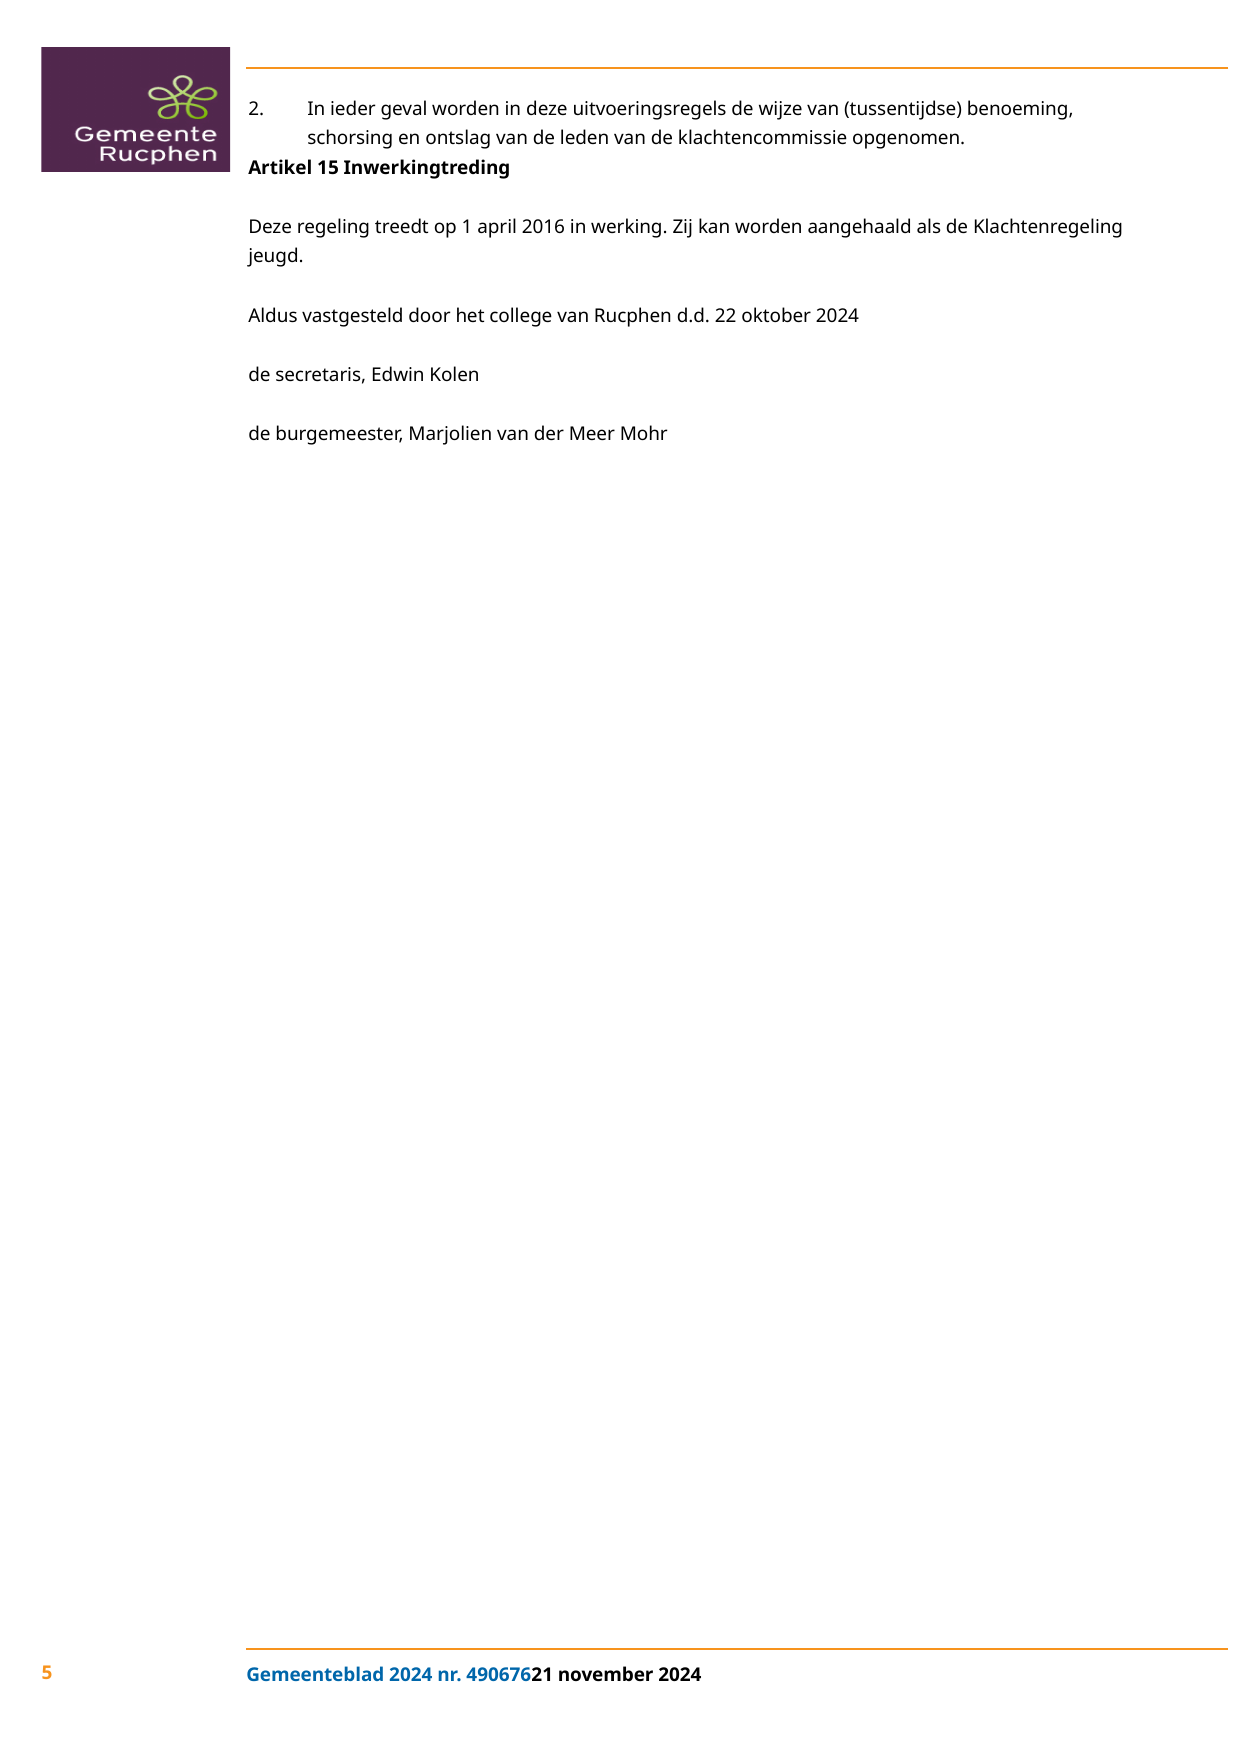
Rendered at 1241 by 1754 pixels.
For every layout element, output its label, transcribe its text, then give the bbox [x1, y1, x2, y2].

text Artikel 15 Inwerkingtreding [248, 154, 1152, 180]
text Aldus vastgesteld door het college van Rucphen d.d. 22 oktober 2024 [248, 302, 1152, 328]
picture [41, 47, 231, 172]
text de burgemeester, Marjolien van der Meer Mohr [248, 420, 1152, 446]
text jeugd. [248, 243, 1152, 268]
text Deze regeling treedt op 1 april 2016 in werking. Zij kan worden aangehaald als de Klachtenregeling [248, 213, 1152, 239]
text de secretaris, Edwin Kolen [248, 361, 1152, 387]
list In ieder geval worden in deze uitvoeringsregels de wijze van (tussentijdse) benoeming, schorsing en ontslag van de leden van de klachtencommissie opgenomen. [248, 95, 1152, 150]
